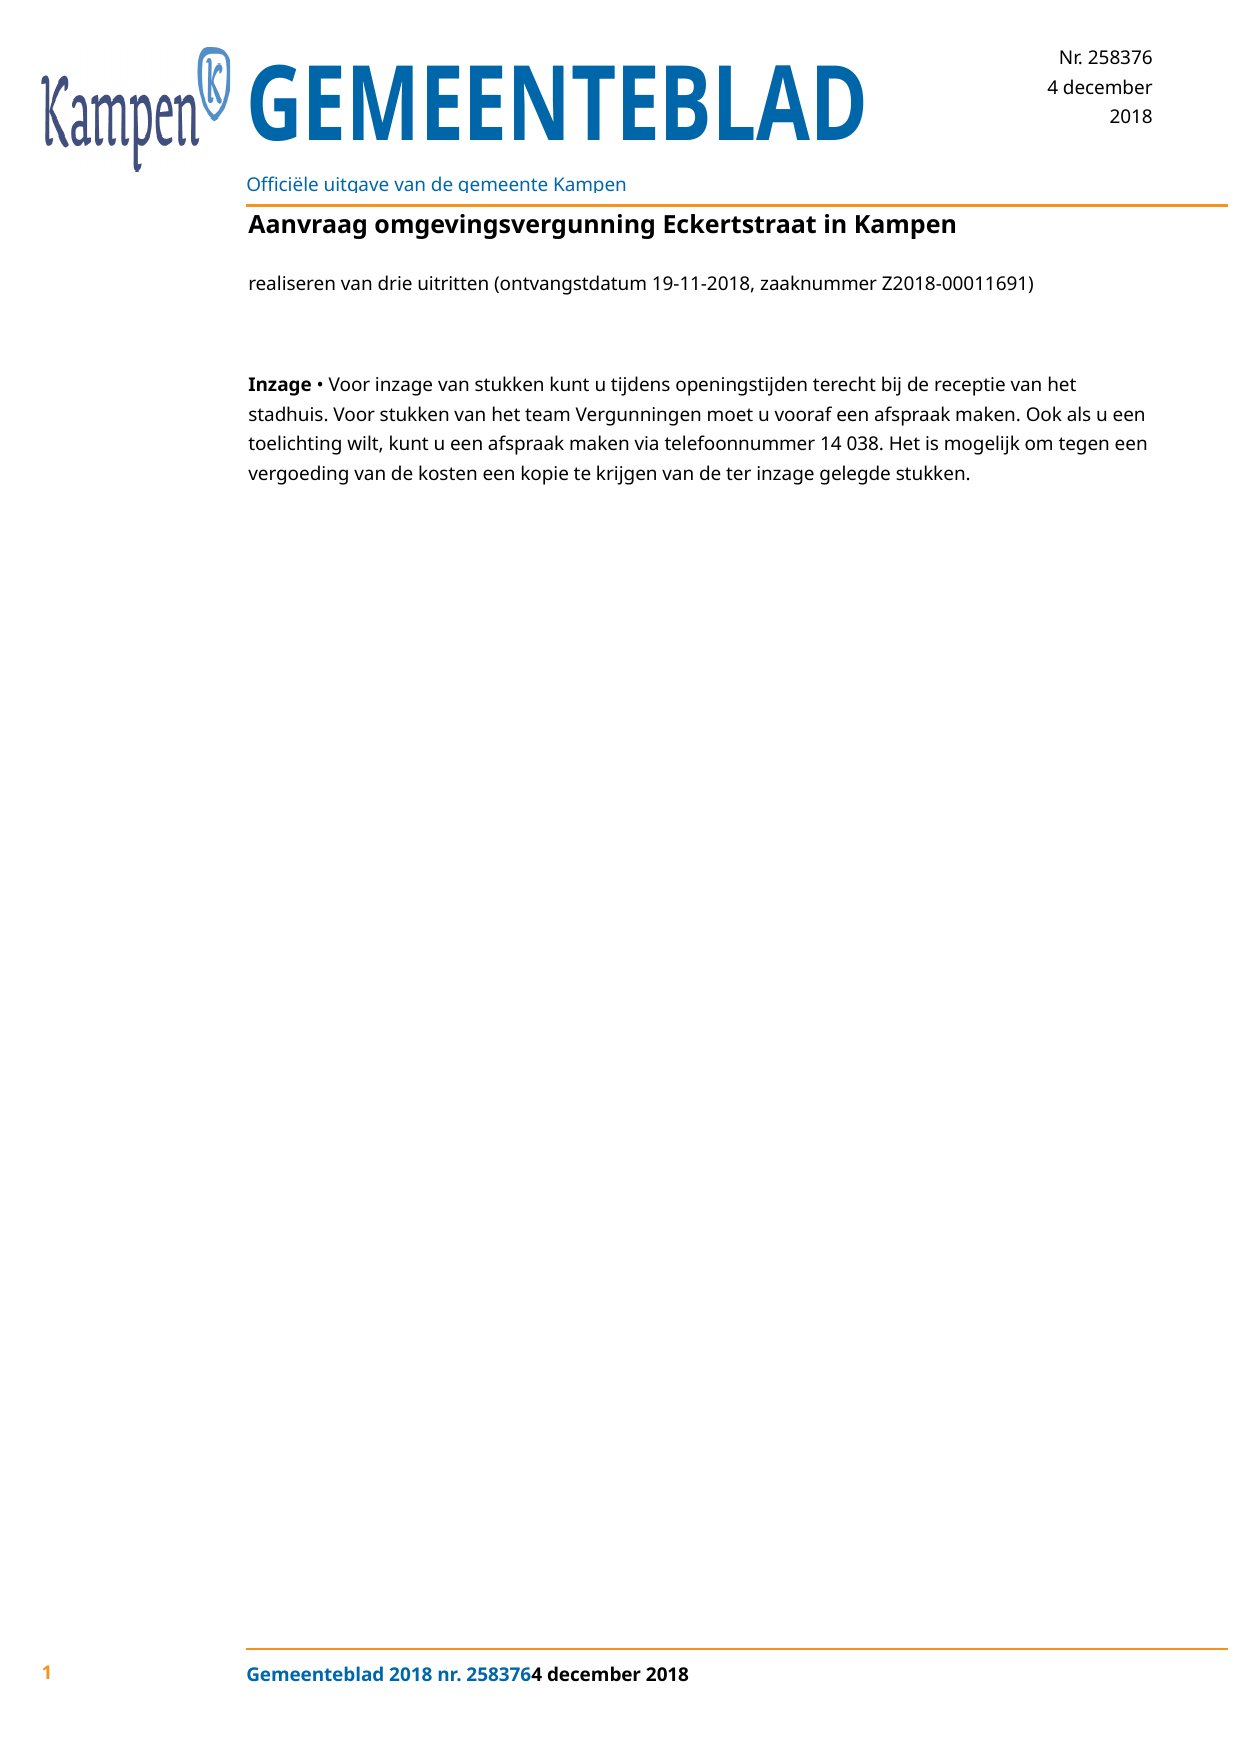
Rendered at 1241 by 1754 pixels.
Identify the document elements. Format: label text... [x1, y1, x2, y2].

text realiseren van drie uitritten (ontvangstdatum 19-11-2018, zaaknummer Z2018-00011691) [248, 270, 1152, 296]
picture [41, 47, 231, 172]
text Aanvraag omgevingsvergunning Eckertstraat in Kampen [248, 207, 1152, 241]
text Inzage • Voor inzage van stukken kunt u tijdens openingstijden terecht bij de receptie van het stadhuis. Voor stukken van het team Vergunningen moet u vooraf een afspraak maken. Ook als u een toelichting wilt, kunt u een afspraak maken via telefoonnummer 14 038. Het is mogelijk om tegen een vergoeding van de kosten een kopie te krijgen van de ter inzage gelegde stukken. [248, 371, 1152, 486]
